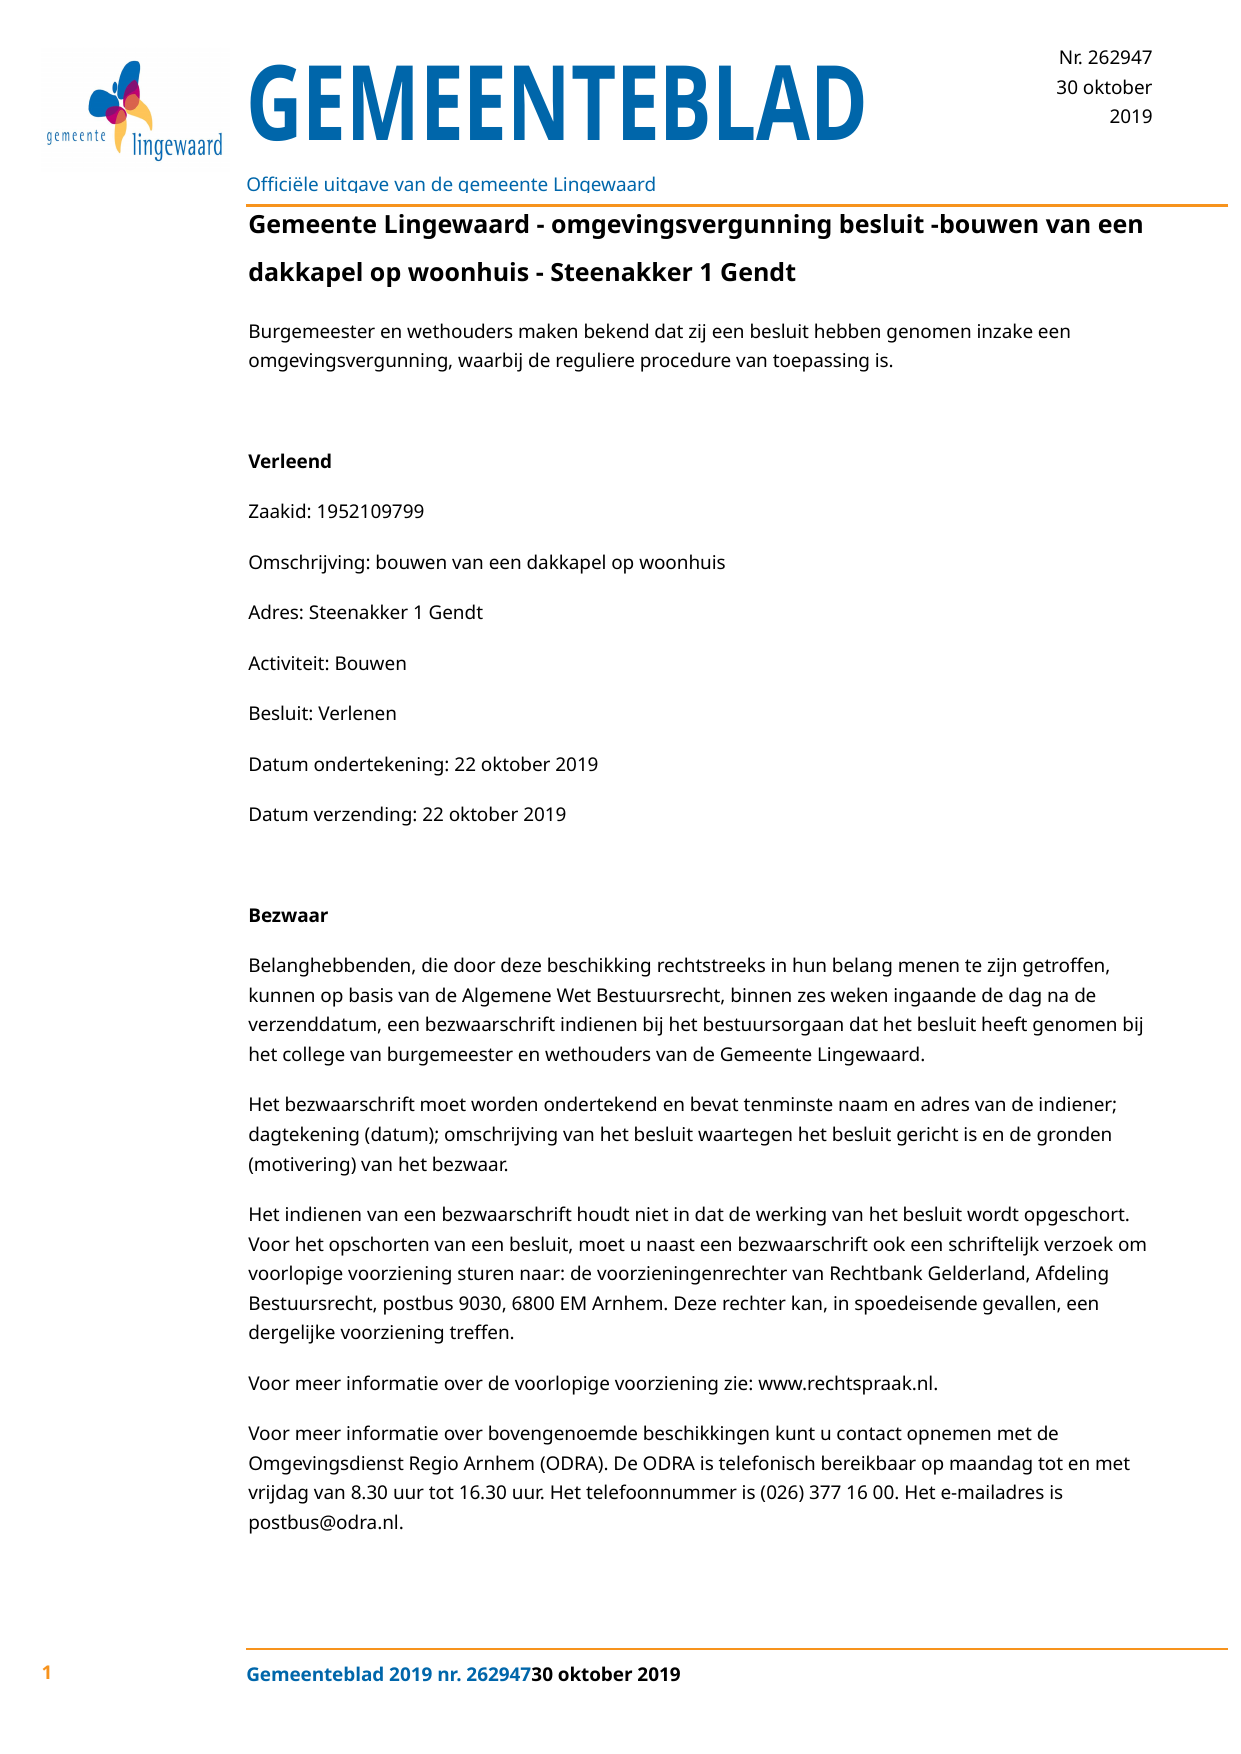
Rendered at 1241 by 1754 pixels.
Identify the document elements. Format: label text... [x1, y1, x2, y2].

text Zaakid: 1952109799 [248, 499, 1152, 524]
text Adres: Steenakker 1 Gendt [248, 599, 1152, 625]
text Activiteit: Bouwen [248, 650, 1152, 676]
text Het indienen van een bezwaarschrift houdt niet in dat de werking van het besluit wordt opgeschort. Voor het opschorten van een besluit, moet u naast een bezwaarschrift ook een schriftelijk verzoek om voorlopige voorziening sturen naar: de voorzieningenrechter van Rechtbank Gelderland, Afdeling Bestuursrecht, postbus 9030, 6800 EM Arnhem. Deze rechter kan, in spoedeisende gevallen, een dergelijke voorziening treffen. [248, 1201, 1152, 1345]
text Verleend [248, 448, 1152, 474]
text Omschrijving: bouwen van een dakkapel op woonhuis [248, 549, 1152, 575]
text Belanghebbenden, die door deze beschikking rechtstreeks in hun belang menen te zijn getroffen, kunnen op basis van de Algemene Wet Bestuursrecht, binnen zes weken ingaande de dag na de verzenddatum, een bezwaarschrift indienen bij het bestuursorgaan dat het besluit heeft genomen bij het college van burgemeester en wethouders van de Gemeente Lingewaard. [248, 952, 1152, 1067]
text Besluit: Verlenen [248, 700, 1152, 726]
text Datum ondertekening: 22 oktober 2019 [248, 751, 1152, 777]
text Datum verzending: 22 oktober 2019 [248, 801, 1152, 827]
text Het bezwaarschrift moet worden ondertekend en bevat tenminste naam en adres van de indiener; dagtekening (datum); omschrijving van het besluit waartegen het besluit gericht is en de gronden (motivering) van het bezwaar. [248, 1092, 1152, 1177]
text Voor meer informatie over de voorlopige voorziening zie: www.rechtspraak.nl. [248, 1370, 1152, 1396]
text Burgemeester en wethouders maken bekend dat zij een besluit hebben genomen inzake een omgevingsvergunning, waarbij de reguliere procedure van toepassing is. [248, 318, 1152, 373]
text Gemeente Lingewaard - omgevingsvergunning besluit -bouwen van een dakkapel op woonhuis - Steenakker 1 Gendt [248, 207, 1152, 288]
picture [41, 47, 231, 172]
text Bezwaar [248, 902, 1152, 928]
text Voor meer informatie over bovengenoemde beschikkingen kunt u contact opnemen met de Omgevingsdienst Regio Arnhem (ODRA). De ODRA is telefonisch bereikbaar op maandag tot en met vrijdag van 8.30 uur tot 16.30 uur. Het telefoonnummer is (026) 377 16 00. Het e-mailadres is postbus@odra.nl. [248, 1420, 1152, 1535]
